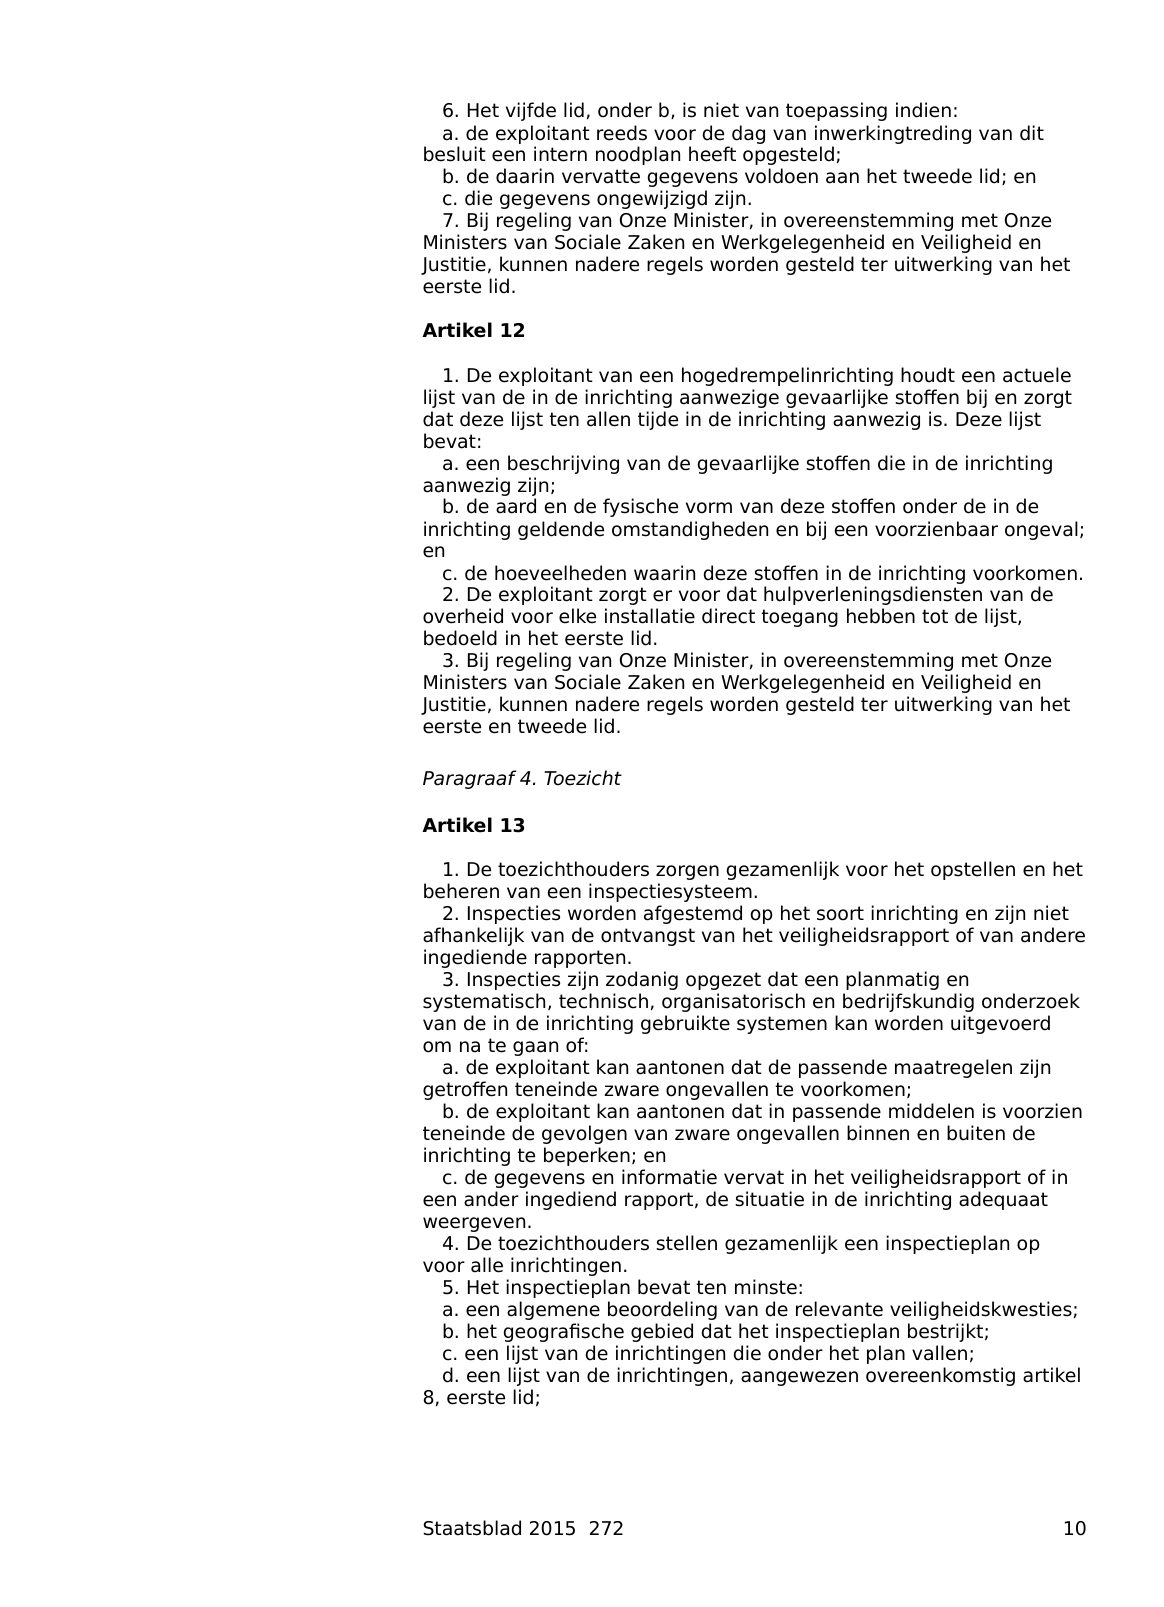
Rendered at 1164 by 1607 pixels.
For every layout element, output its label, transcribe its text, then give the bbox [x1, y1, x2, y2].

subtitle Artikel 12 [422, 320, 1087, 342]
text a. een algemene beoordeling van de relevante veiligheidskwesties; [422, 1299, 1087, 1321]
text a. de exploitant reeds voor de dag van inwerkingtreding van dit besluit een intern noodplan heeft opgesteld; [422, 122, 1087, 166]
text b. de daarin vervatte gegevens voldoen aan het tweede lid; en [422, 166, 1087, 188]
text c. een lijst van de inrichtingen die onder het plan vallen; [422, 1343, 1087, 1365]
text 2. Inspecties worden afgestemd op het soort inrichting en zijn niet afhankelijk van de ontvangst van het veiligheidsrapport of van andere ingediende rapporten. [422, 903, 1087, 969]
text a. een beschrijving van de gevaarlijke stoffen die in de inrichting aanwezig zijn; [422, 452, 1087, 496]
text c. die gegevens ongewijzigd zijn. [422, 188, 1087, 210]
subtitle Artikel 13 [422, 815, 1087, 837]
text 5. Het inspectieplan bevat ten minste: [422, 1277, 1087, 1299]
text b. de aard en de fysische vorm van deze stoffen onder de in de inrichting geldende omstandigheden en bij een voorzienbaar ongeval; en [422, 496, 1087, 562]
text 6. Het vijfde lid, onder b, is niet van toepassing indien: [422, 100, 1087, 122]
text c. de hoeveelheden waarin deze stoffen in de inrichting voorkomen. [422, 562, 1087, 584]
text 2. De exploitant zorgt er voor dat hulpverleningsdiensten van de overheid voor elke installatie direct toegang hebben tot de lijst, bedoeld in het eerste lid. [422, 584, 1087, 650]
text c. de gegevens en informatie vervat in het veiligheidsrapport of in een ander ingediend rapport, de situatie in de inrichting adequaat weergeven. [422, 1167, 1087, 1233]
text d. een lijst van de inrichtingen, aangewezen overeenkomstig artikel 8, eerste lid; [422, 1365, 1087, 1409]
text 7. Bij regeling van Onze Minister, in overeenstemming met Onze Ministers van Sociale Zaken en Werkgelegenheid en Veiligheid en Justitie, kunnen nadere regels worden gesteld ter uitwerking van het eerste lid. [422, 210, 1087, 298]
text 1. De exploitant van een hogedrempelinrichting houdt een actuele lijst van de in de inrichting aanwezige gevaarlijke stoffen bij en zorgt dat deze lijst ten allen tijde in de inrichting aanwezig is. Deze lijst bevat: [422, 364, 1087, 452]
text 3. Bij regeling van Onze Minister, in overeenstemming met Onze Ministers van Sociale Zaken en Werkgelegenheid en Veiligheid en Justitie, kunnen nadere regels worden gesteld ter uitwerking van het eerste en tweede lid. [422, 650, 1087, 738]
text a. de exploitant kan aantonen dat de passende maatregelen zijn getroffen teneinde zware ongevallen te voorkomen; [422, 1057, 1087, 1101]
text 3. Inspecties zijn zodanig opgezet dat een planmatig en systematisch, technisch, organisatorisch en bedrijfskundig onderzoek van de in de inrichting gebruikte systemen kan worden uitgevoerd om na te gaan of: [422, 969, 1087, 1057]
text b. het geografische gebied dat het inspectieplan bestrijkt; [422, 1321, 1087, 1343]
text 4. De toezichthouders stellen gezamenlijk een inspectieplan op voor alle inrichtingen. [422, 1233, 1087, 1277]
text 1. De toezichthouders zorgen gezamenlijk voor het opstellen en het beheren van een inspectiesysteem. [422, 859, 1087, 903]
subtitle Paragraaf 4. Toezicht [422, 768, 1087, 790]
text b. de exploitant kan aantonen dat in passende middelen is voorzien teneinde de gevolgen van zware ongevallen binnen en buiten de inrichting te beperken; en [422, 1101, 1087, 1167]
